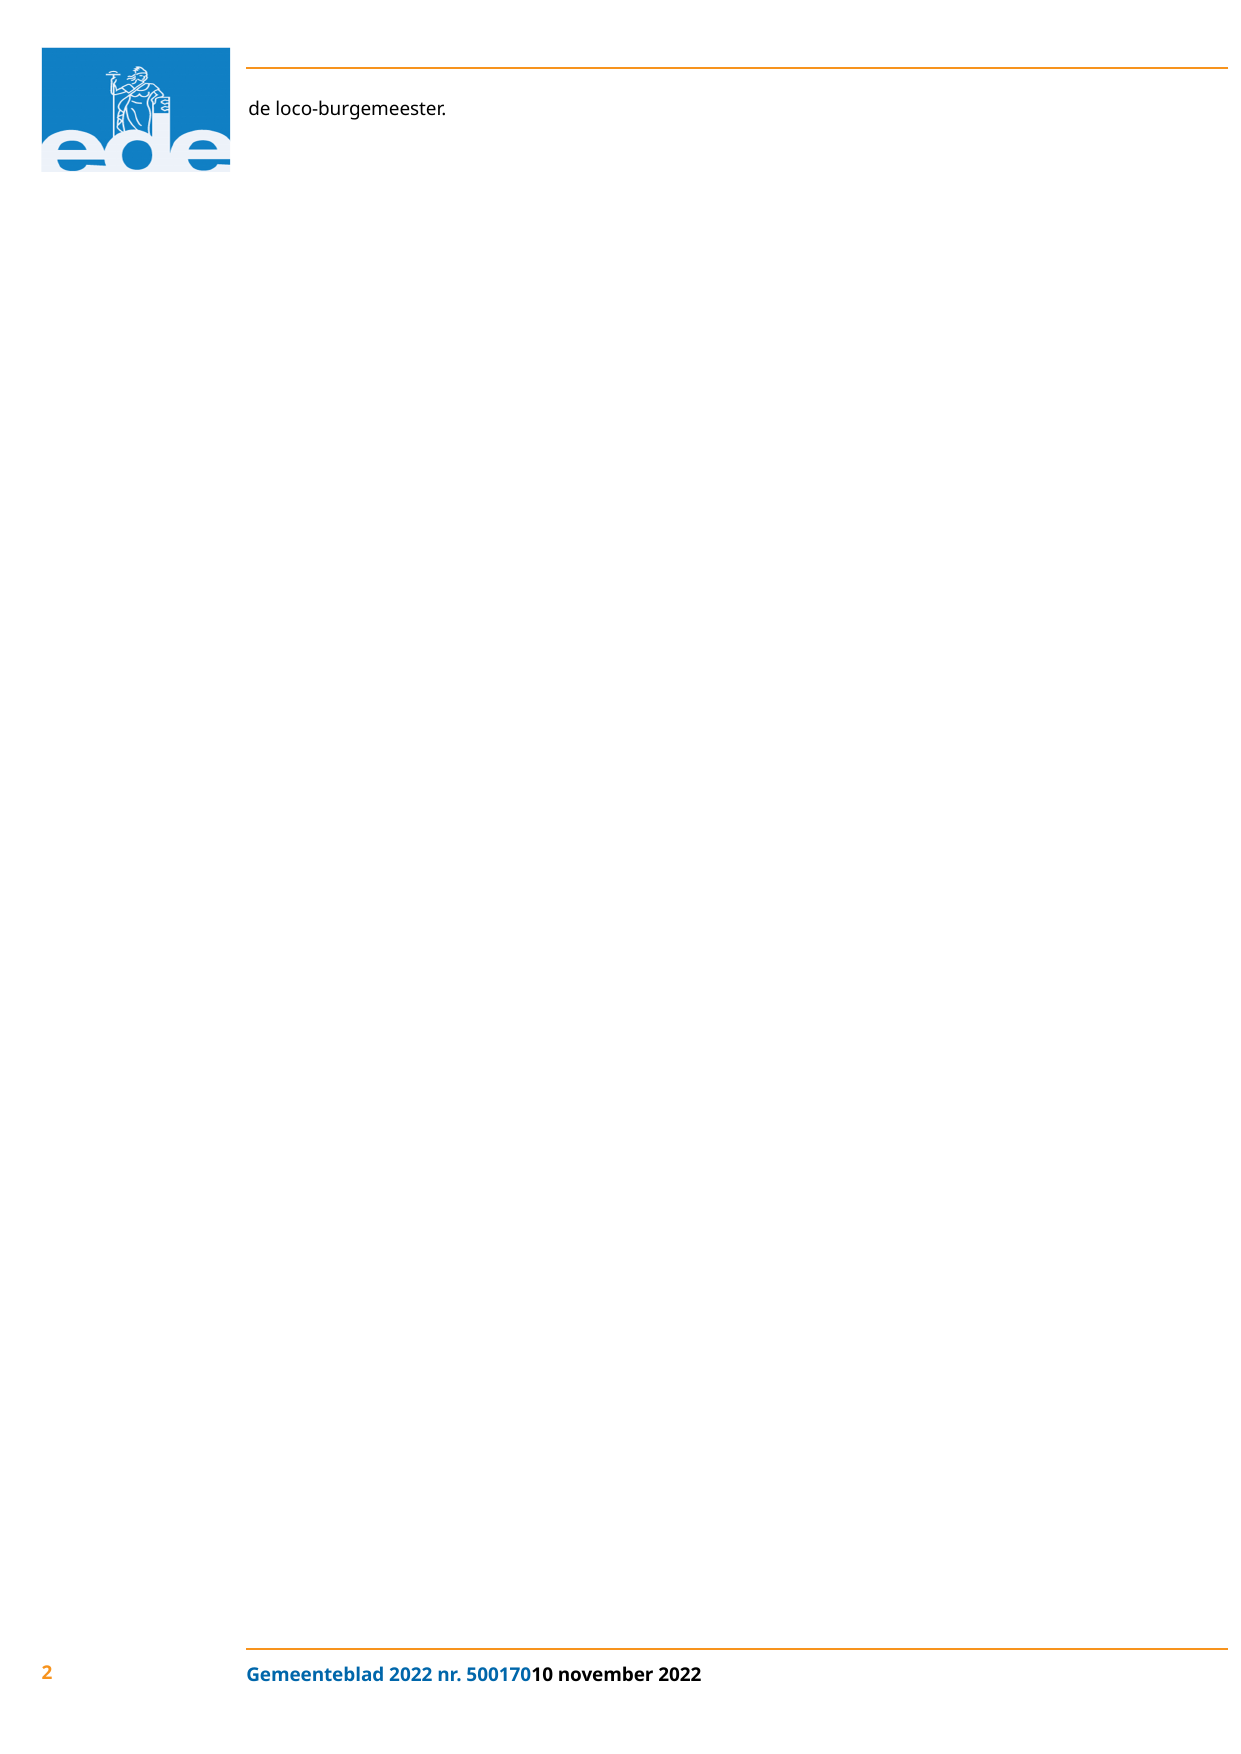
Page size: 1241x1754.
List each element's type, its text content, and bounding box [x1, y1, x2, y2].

text de loco-burgemeester. [248, 95, 1152, 121]
picture [41, 47, 231, 172]
